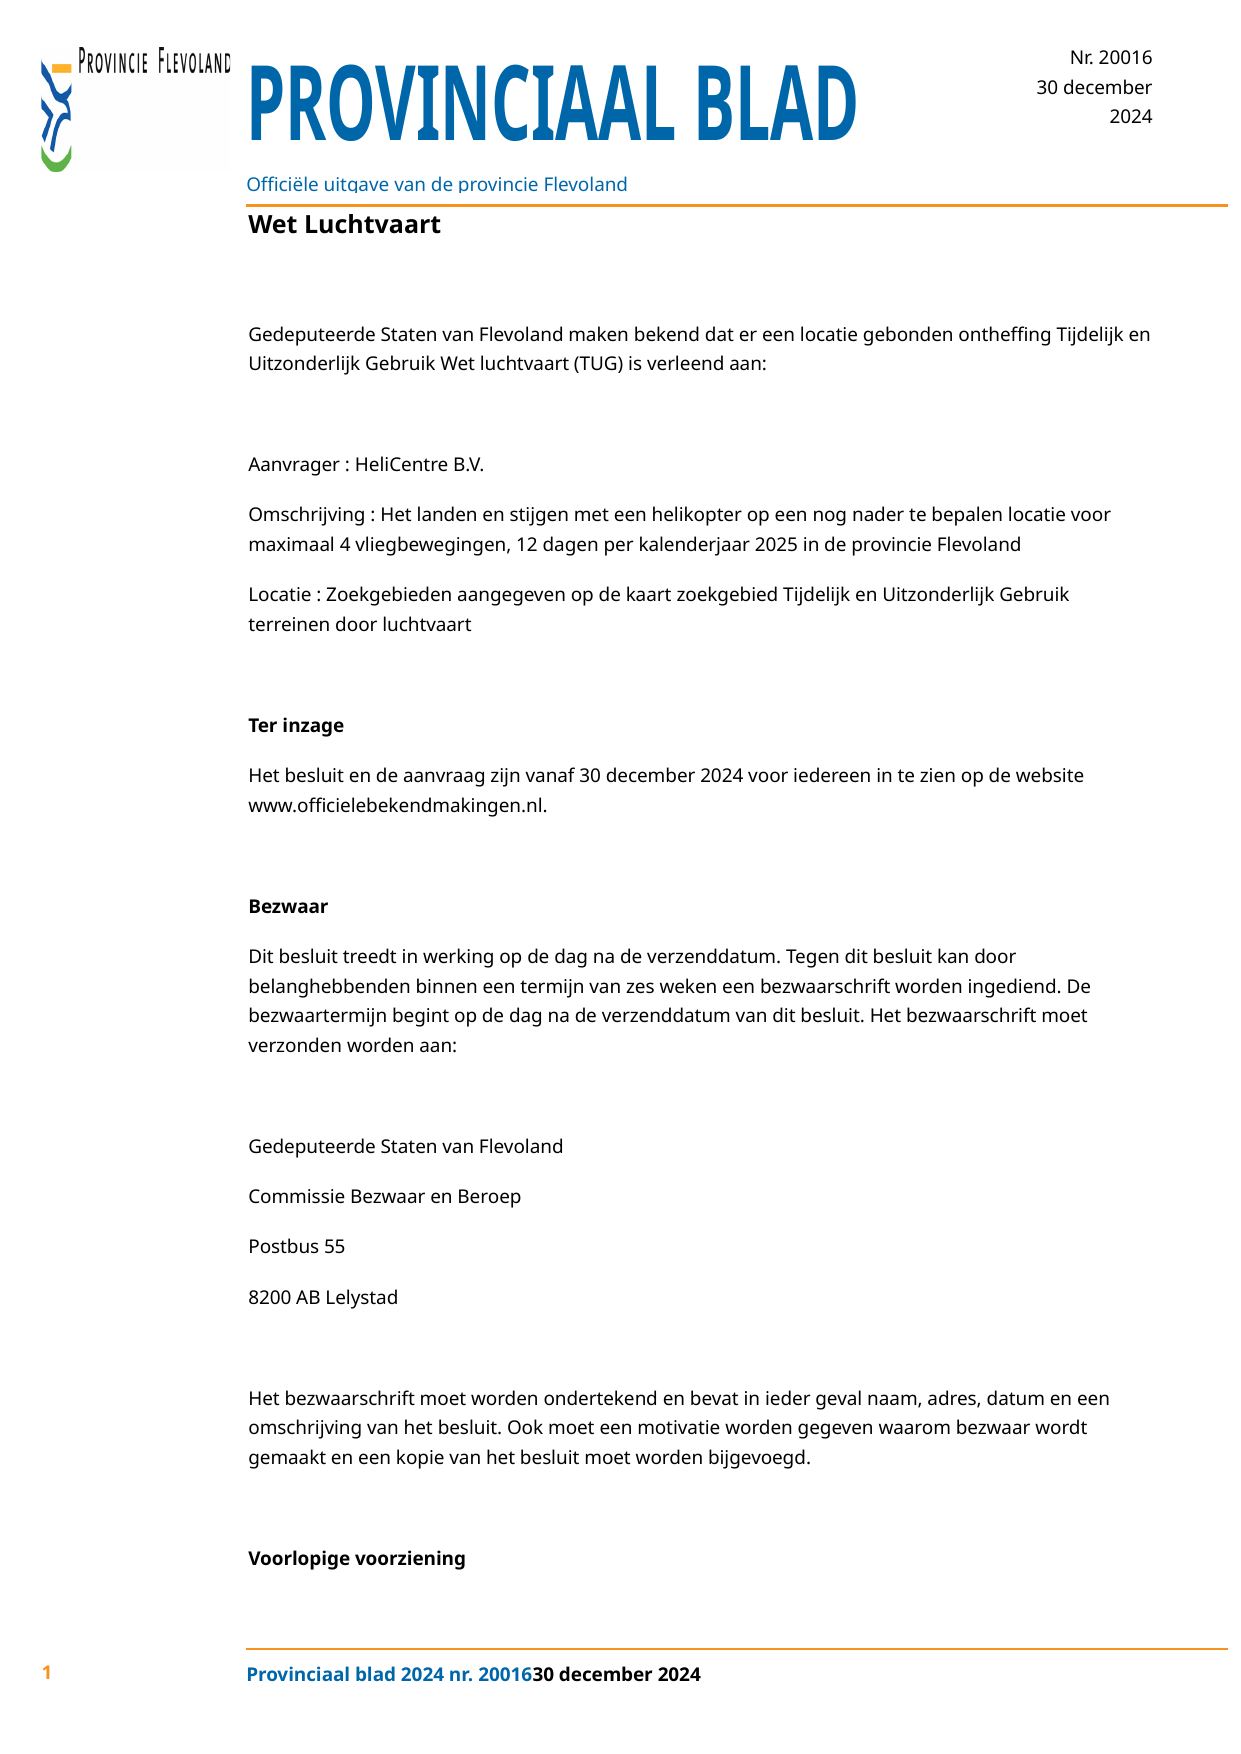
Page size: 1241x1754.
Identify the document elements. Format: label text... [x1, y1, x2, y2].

picture [41, 47, 231, 172]
text Gedeputeerde Staten van Flevoland maken bekend dat er een locatie gebonden ontheffing Tijdelijk en Uitzonderlijk Gebruik Wet luchtvaart (TUG) is verleend aan: [248, 321, 1152, 376]
text Ter inzage [248, 712, 1152, 738]
text Wet Luchtvaart [248, 207, 1152, 241]
text Het bezwaarschrift moet worden ondertekend en bevat in ieder geval naam, adres, datum en een omschrijving van het besluit. Ook moet een motivatie worden gegeven waarom bezwaar wordt gemaakt en een kopie van het besluit moet worden bijgevoegd. [248, 1385, 1152, 1470]
text Dit besluit treedt in werking op de dag na de verzenddatum. Tegen dit besluit kan door belanghebbenden binnen een termijn van zes weken een bezwaarschrift worden ingediend. De bezwaartermijn begint op de dag na de verzenddatum van dit besluit. Het bezwaarschrift moet verzonden worden aan: [248, 943, 1152, 1058]
text Commissie Bezwaar en Beroep [248, 1183, 1152, 1209]
text 8200 AB Lelystad [248, 1284, 1152, 1310]
text Locatie : Zoekgebieden aangegeven op de kaart zoekgebied Tijdelijk en Uitzonderlijk Gebruik terreinen door luchtvaart [248, 582, 1152, 637]
text Gedeputeerde Staten van Flevoland [248, 1133, 1152, 1158]
text Aanvrager : HeliCentre B.V. [248, 451, 1152, 477]
text Voorlopige voorziening [248, 1545, 1152, 1571]
text Bezwaar [248, 893, 1152, 918]
text Postbus 55 [248, 1234, 1152, 1259]
text Omschrijving : Het landen en stijgen met een helikopter op een nog nader te bepalen locatie voor maximaal 4 vliegbewegingen, 12 dagen per kalenderjaar 2025 in de provincie Flevoland [248, 502, 1152, 557]
text Het besluit en de aanvraag zijn vanaf 30 december 2024 voor iedereen in te zien op de website www.officielebekendmakingen.nl. [248, 762, 1152, 818]
